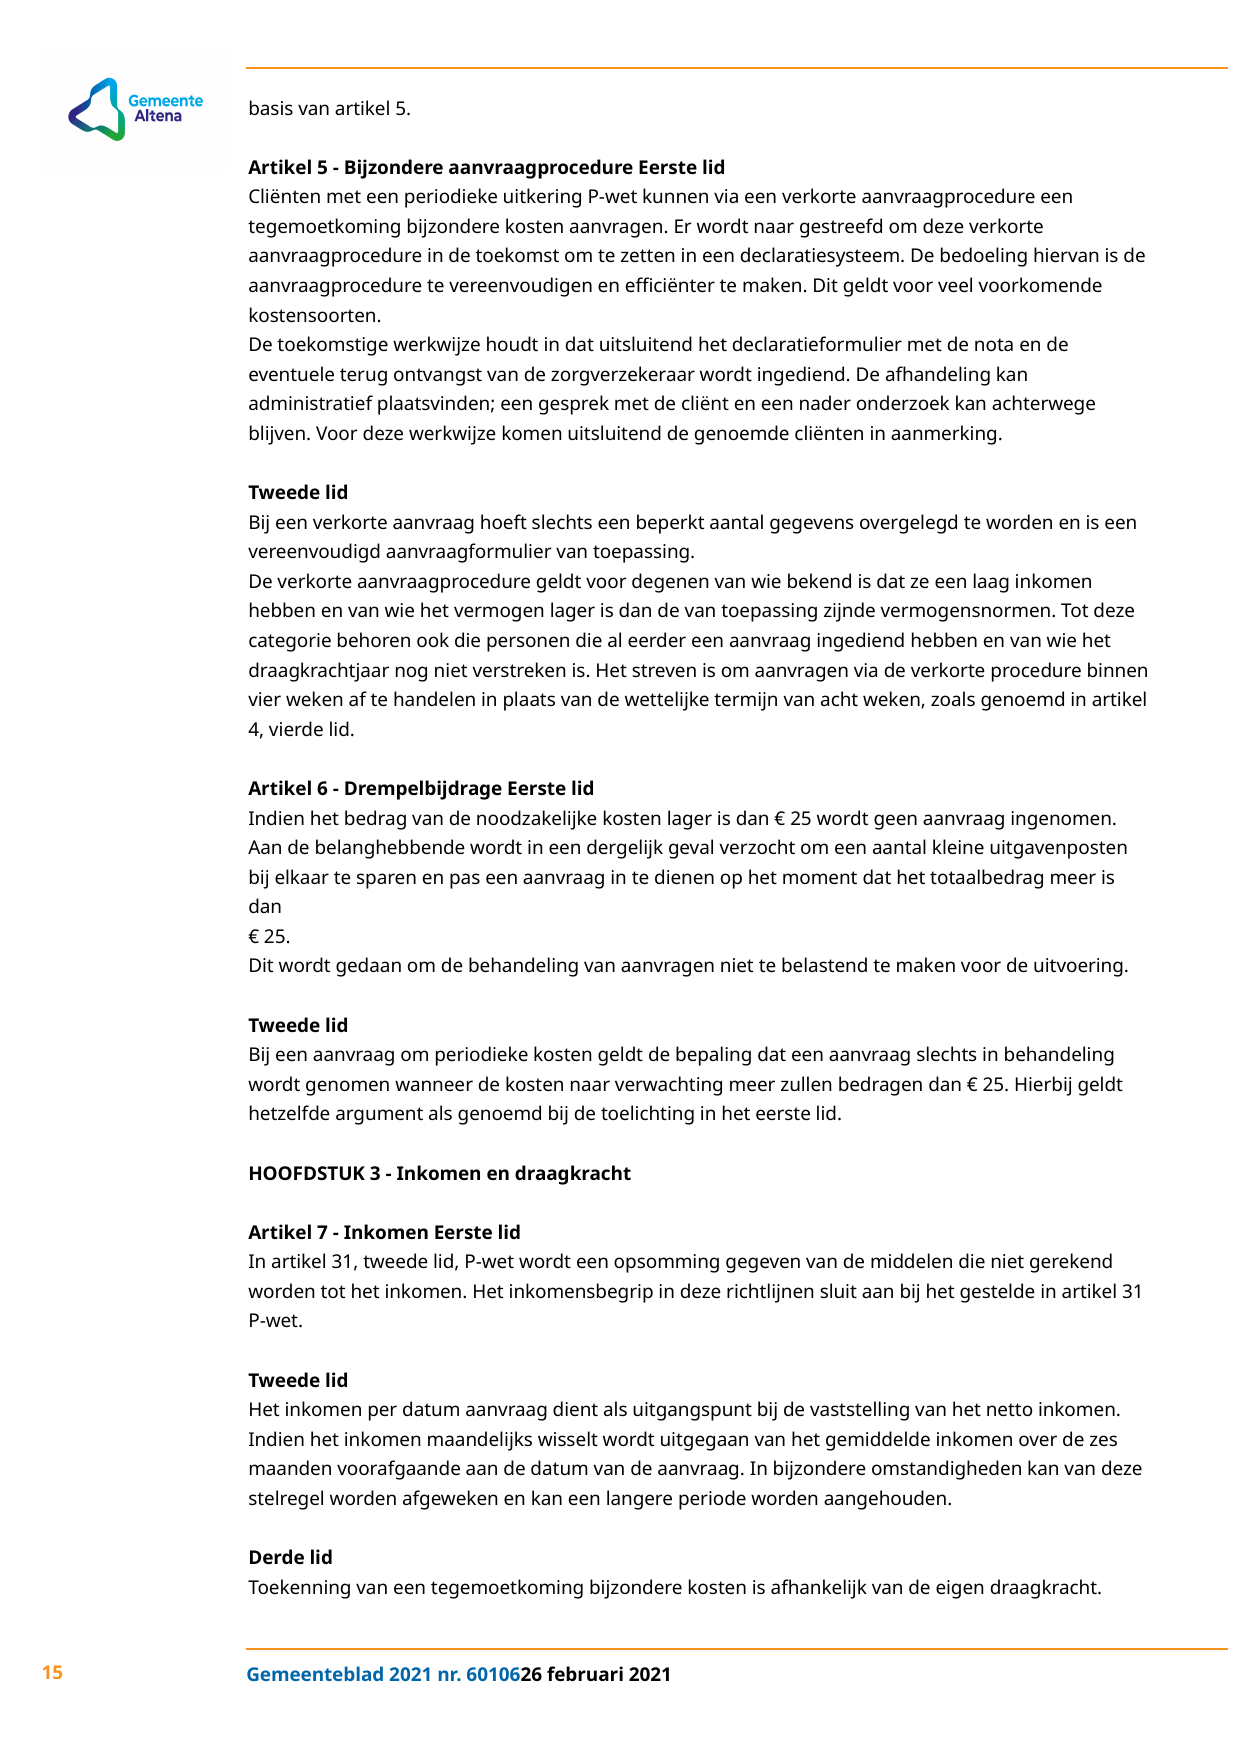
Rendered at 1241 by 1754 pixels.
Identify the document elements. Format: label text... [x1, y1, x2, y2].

text Tweede lid [248, 1367, 1152, 1393]
text De verkorte aanvraagprocedure geldt voor degenen van wie bekend is dat ze een laag inkomen hebben en van wie het vermogen lager is dan de van toepassing zijnde vermogensnormen. Tot deze categorie behoren ook die personen die al eerder een aanvraag ingediend hebben en van wie het draagkrachtjaar nog niet verstreken is. Het streven is om aanvragen via de verkorte procedure binnen vier weken af te handelen in plaats van de wettelijke termijn van acht weken, zoals genoemd in artikel 4, vierde lid. [248, 568, 1152, 742]
text Artikel 5 - Bijzondere aanvraagprocedure Eerste lid [248, 154, 1152, 180]
text Artikel 7 - Inkomen Eerste lid [248, 1219, 1152, 1245]
text In artikel 31, tweede lid, P-wet wordt een opsomming gegeven van de middelen die niet gerekend worden tot het inkomen. Het inkomensbegrip in deze richtlijnen sluit aan bij het gestelde in artikel 31 P-wet. [248, 1248, 1152, 1333]
text HOOFDSTUK 3 - Inkomen en draagkracht [248, 1160, 1152, 1186]
text Indien het bedrag van de noodzakelijke kosten lager is dan € 25 wordt geen aanvraag ingenomen. Aan de belanghebbende wordt in een dergelijk geval verzocht om een aantal kleine uitgavenposten bij elkaar te sparen en pas een aanvraag in te dienen op het moment dat het totaalbedrag meer is dan [248, 805, 1152, 919]
picture [41, 47, 231, 172]
text basis van artikel 5. [248, 95, 1152, 121]
text Bij een aanvraag om periodieke kosten geldt de bepaling dat een aanvraag slechts in behandeling wordt genomen wanneer de kosten naar verwachting meer zullen bedragen dan € 25. Hierbij geldt hetzelfde argument als genoemd bij de toelichting in het eerste lid. [248, 1041, 1152, 1126]
text Toekenning van een tegemoetkoming bijzondere kosten is afhankelijk van de eigen draagkracht. [248, 1574, 1152, 1600]
text De toekomstige werkwijze houdt in dat uitsluitend het declaratieformulier met de nota en de eventuele terug ontvangst van de zorgverzekeraar wordt ingediend. De afhandeling kan administratief plaatsvinden; een gesprek met de cliënt en een nader onderzoek kan achterwege blijven. Voor deze werkwijze komen uitsluitend de genoemde cliënten in aanmerking. [248, 331, 1152, 446]
text Tweede lid [248, 479, 1152, 505]
text Dit wordt gedaan om de behandeling van aanvragen niet te belastend te maken voor de uitvoering. [248, 953, 1152, 978]
text Cliënten met een periodieke uitkering P-wet kunnen via een verkorte aanvraagprocedure een tegemoetkoming bijzondere kosten aanvragen. Er wordt naar gestreefd om deze verkorte aanvraagprocedure in de toekomst om te zetten in een declaratiesysteem. De bedoeling hiervan is de aanvraagprocedure te vereenvoudigen en efficiënter te maken. Dit geldt voor veel voorkomende kostensoorten. [248, 183, 1152, 328]
text Bij een verkorte aanvraag hoeft slechts een beperkt aantal gegevens overgelegd te worden en is een vereenvoudigd aanvraagformulier van toepassing. [248, 509, 1152, 564]
text € 25. [248, 923, 1152, 949]
text Het inkomen per datum aanvraag dient als uitgangspunt bij de vaststelling van het netto inkomen. Indien het inkomen maandelijks wisselt wordt uitgegaan van het gemiddelde inkomen over de zes maanden voorafgaande aan de datum van de aanvraag. In bijzondere omstandigheden kan van deze stelregel worden afgeweken en kan een langere periode worden aangehouden. [248, 1396, 1152, 1511]
text Tweede lid [248, 1012, 1152, 1038]
text Artikel 6 - Drempelbijdrage Eerste lid [248, 775, 1152, 801]
text Derde lid [248, 1544, 1152, 1570]
